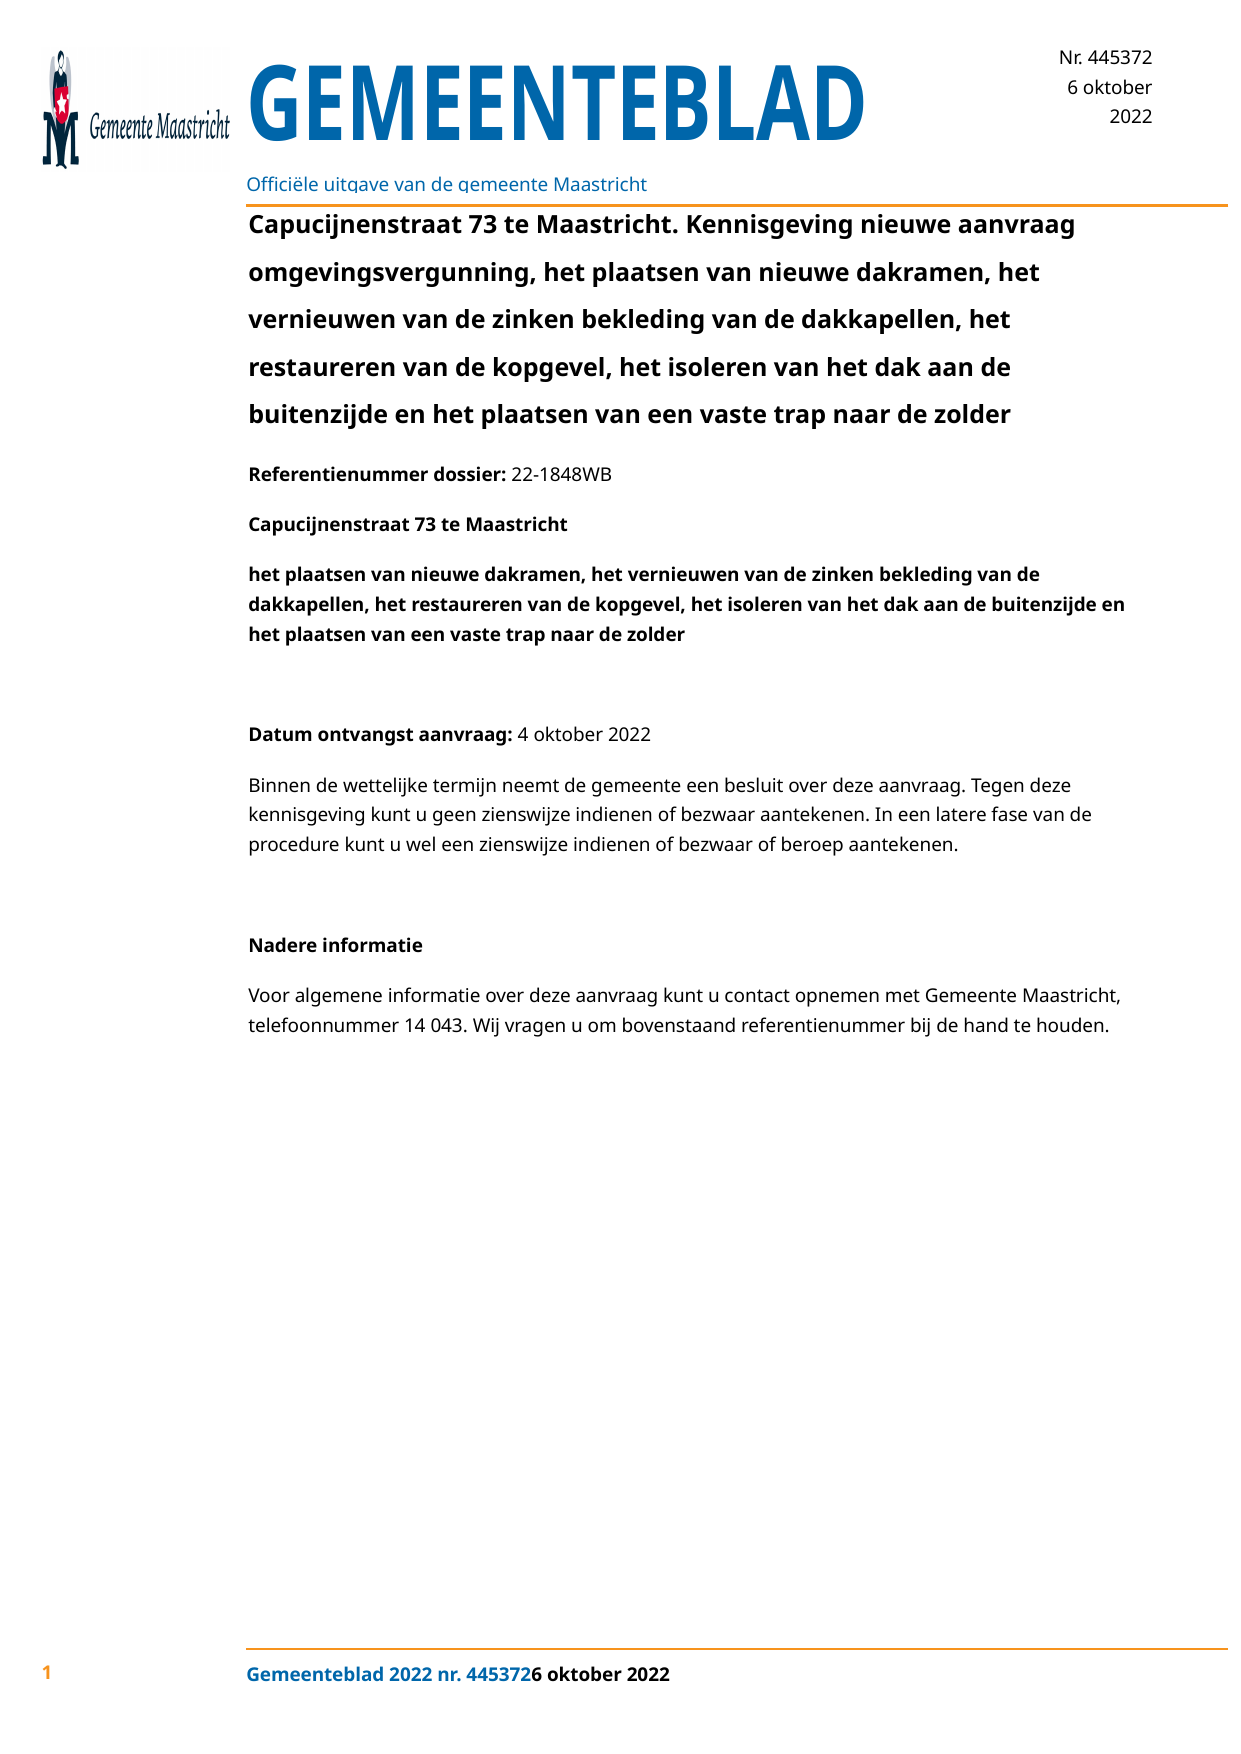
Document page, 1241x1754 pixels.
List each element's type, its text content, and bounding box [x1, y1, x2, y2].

text Voor algemene informatie over deze aanvraag kunt u contact opnemen met Gemeente Maastricht, telefoonnummer 14 043. Wij vragen u om bovenstaand referentienummer bij de hand te houden. [248, 982, 1152, 1038]
text Binnen de wettelijke termijn neemt de gemeente een besluit over deze aanvraag. Tegen deze kennisgeving kunt u geen zienswijze indienen of bezwaar aantekenen. In een latere fase van de procedure kunt u wel een zienswijze indienen of bezwaar of beroep aantekenen. [248, 772, 1152, 857]
text het plaatsen van nieuwe dakramen, het vernieuwen van de zinken bekleding van de dakkapellen, het restaureren van de kopgevel, het isoleren van het dak aan de buitenzijde en het plaatsen van een vaste trap naar de zolder [248, 562, 1152, 646]
text Capucijnenstraat 73 te Maastricht [248, 511, 1152, 537]
text Referentienummer dossier: 22-1848WB [248, 461, 1152, 486]
picture [41, 47, 231, 172]
text Datum ontvangst aanvraag: 4 oktober 2022 [248, 722, 1152, 747]
text Capucijnenstraat 73 te Maastricht. Kennisgeving nieuwe aanvraag omgevingsvergunning, het plaatsen van nieuwe dakramen, het vernieuwen van de zinken bekleding van de dakkapellen, het restaureren van de kopgevel, het isoleren van het dak aan de buitenzijde en het plaatsen van een vaste trap naar de zolder [248, 207, 1152, 431]
text Nadere informatie [248, 932, 1152, 958]
